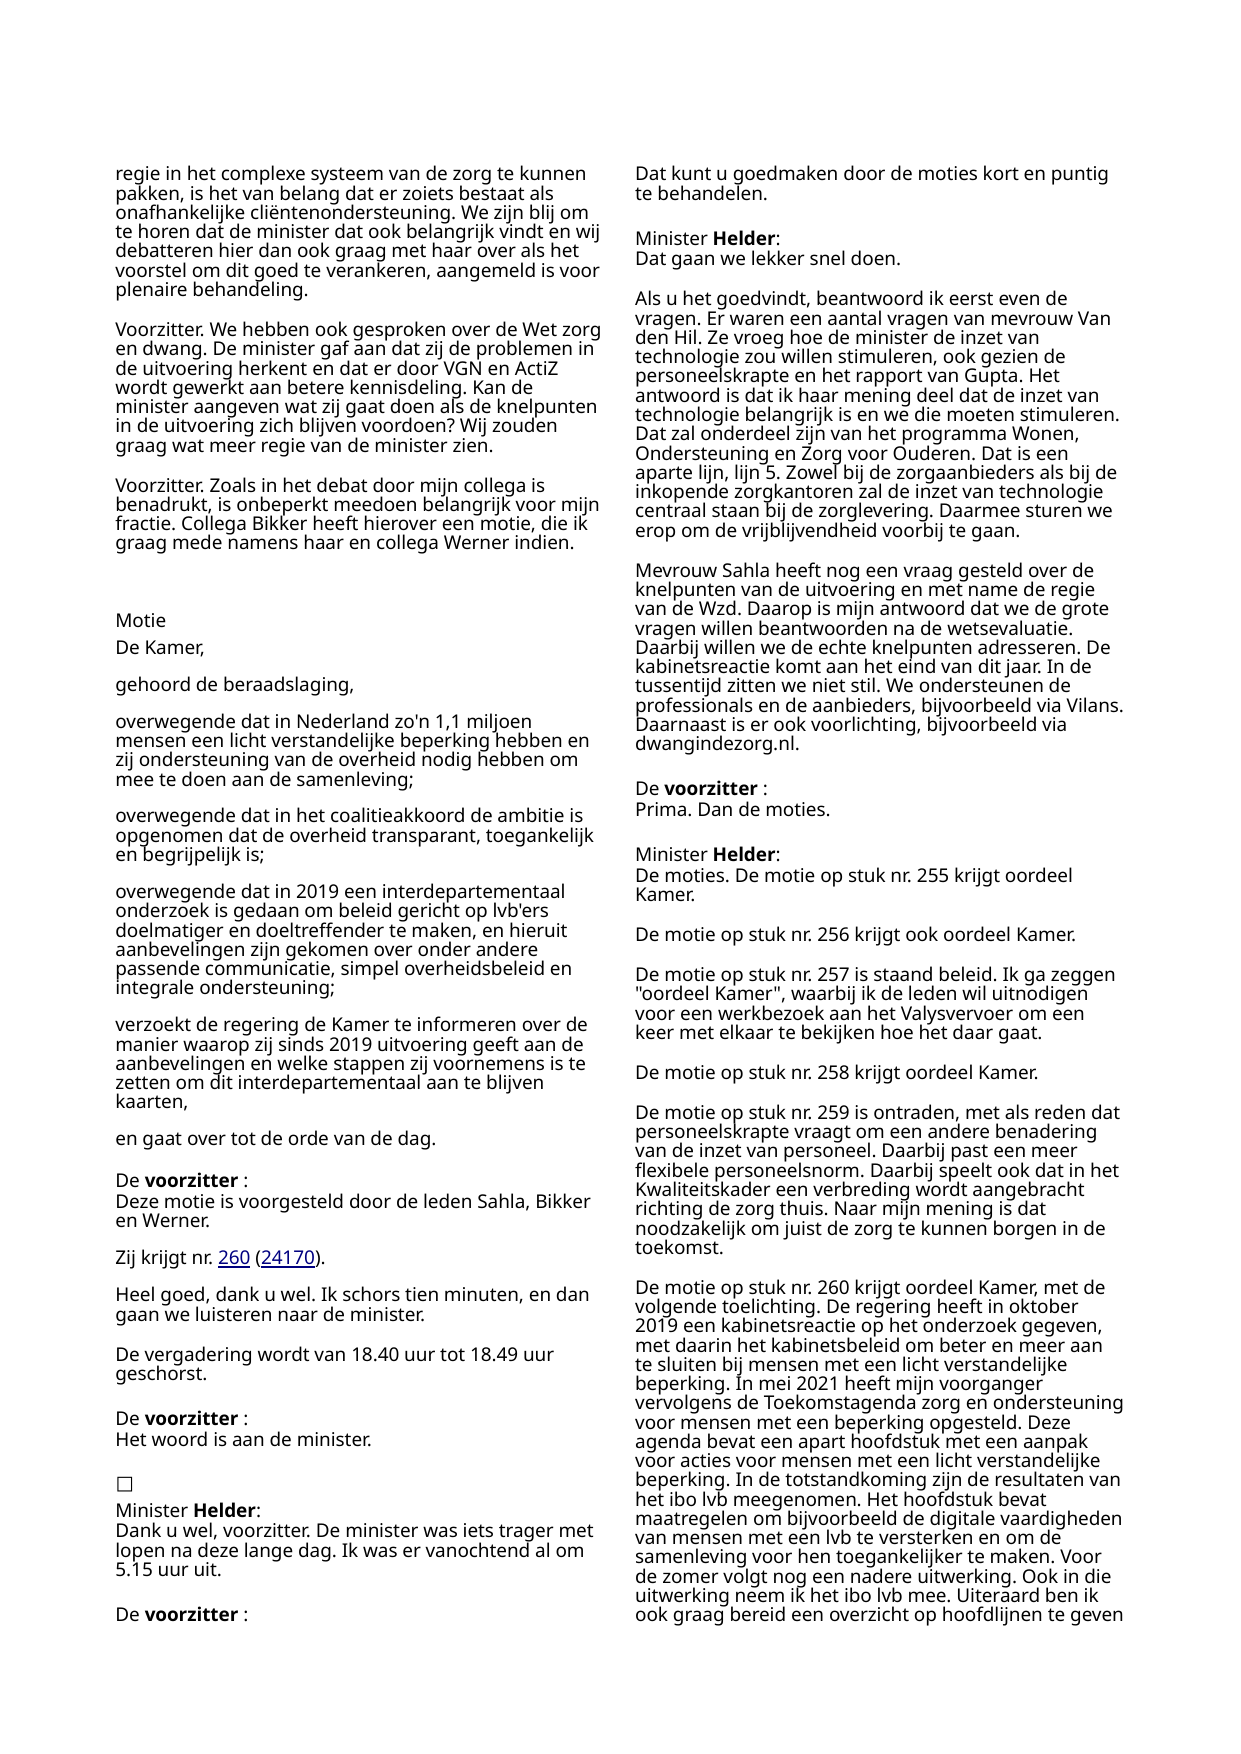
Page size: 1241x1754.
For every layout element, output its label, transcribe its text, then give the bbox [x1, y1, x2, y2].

text De vergadering wordt van 18.40 uur tot 18.49 uur geschorst. [115, 1346, 605, 1384]
text Motie [115, 607, 605, 633]
text Prima. Dan de moties. [635, 801, 1125, 820]
text overwegende dat in het coalitieakkoord de ambitie is opgenomen dat de overheid transparant, toegankelijk en begrijpelijk is; [115, 807, 605, 865]
text Voorzitter. We hebben ook gesproken over de Wet zorg en dwang. De minister gaf aan dat zij de problemen in de uitvoering herkent en dat er door VGN en ActiZ wordt gewerkt aan betere kennisdeling. Kan de minister aangeven wat zij gaat doen als de knelpunten in de uitvoering zich blijven voordoen? Wij zouden graag wat meer regie van de minister zien. [115, 321, 605, 456]
text Minister Helder: [635, 225, 1125, 250]
text Heel goed, dank u wel. Ik schors tien minuten, en dan gaan we luisteren naar de minister. [115, 1286, 605, 1325]
text De voorzitter : [115, 1405, 605, 1431]
text Het woord is aan de minister. [115, 1431, 605, 1450]
text regie in het complexe systeem van de zorg te kunnen pakken, is het van belang dat er zoiets bestaat als onafhankelijke cliëntenondersteuning. We zijn blij om te horen dat de minister dat ook belangrijk vindt en wij debatteren hier dan ook graag met haar over als het voorstel om dit goed te verankeren, aangemeld is voor plenaire behandeling. [115, 165, 605, 300]
text De motie op stuk nr. 260 krijgt oordeel Kamer, met de volgende toelichting. De regering heeft in oktober 2019 een kabinetsreactie op het onderzoek gegeven, met daarin het kabinetsbeleid om beter en meer aan te sluiten bij mensen met een licht verstandelijke beperking. In mei 2021 heeft mijn voorganger vervolgens de Toekomstagenda zorg en ondersteuning voor mensen met een beperking opgesteld. Deze agenda bevat een apart hoofdstuk met een aanpak voor acties voor mensen met een licht verstandelijke beperking. In de totstandkoming zijn de resultaten van het ibo lvb meegenomen. Het hoofdstuk bevat maatregelen om bijvoorbeeld de digitale vaardigheden van mensen met een lvb te versterken en om de samenleving voor hen toegankelijker te maken. Voor de zomer volgt nog een nadere uitwerking. Ook in die uitwerking neem ik het ibo lvb mee. Uiteraard ben ik ook graag bereid een overzicht op hoofdlijnen te geven [635, 1279, 1125, 1626]
text gehoord de beraadslaging, [115, 676, 605, 695]
text De motie op stuk nr. 258 krijgt oordeel Kamer. [635, 1064, 1125, 1083]
text overwegende dat in 2019 een interdepartementaal onderzoek is gedaan om beleid gericht op lvb'ers doelmatiger en doeltreffender te maken, en hieruit aanbevelingen zijn gekomen over onder andere passende communicatie, simpel overheidsbeleid en integrale ondersteuning; [115, 883, 605, 999]
text De voorzitter : [115, 1601, 605, 1627]
text Als u het goedvindt, beantwoord ik eerst even de vragen. Er waren een aantal vragen van mevrouw Van den Hil. Ze vroeg hoe de minister de inzet van technologie zou willen stimuleren, ook gezien de personeelskrapte en het rapport van Gupta. Het antwoord is dat ik haar mening deel dat de inzet van technologie belangrijk is en we die moeten stimuleren. Dat zal onderdeel zijn van het programma Wonen, Ondersteuning en Zorg voor Ouderen. Dat is een aparte lijn, lijn 5. Zowel bij de zorgaanbieders als bij de inkopende zorgkantoren zal de inzet van technologie centraal staan bij de zorglevering. Daarmee sturen we erop om de vrijblijvendheid voorbij te gaan. [635, 290, 1125, 541]
text De voorzitter : [115, 1167, 605, 1193]
text Deze motie is voorgesteld door de leden Sahla, Bikker en Werner. [115, 1193, 605, 1232]
text Dank u wel, voorzitter. De minister was iets trager met lopen na deze lange dag. Ik was er vanochtend al om 5.15 uur uit. [115, 1522, 605, 1580]
text Zij krijgt nr. 260 (24170). [115, 1249, 605, 1269]
text overwegende dat in Nederland zo'n 1,1 miljoen mensen een licht verstandelijke beperking hebben en zij ondersteuning van de overheid nodig hebben om mee te doen aan de samenleving; [115, 713, 605, 790]
text De motie op stuk nr. 256 krijgt ook oordeel Kamer. [635, 926, 1125, 945]
text Mevrouw Sahla heeft nog een vraag gesteld over de knelpunten van de uitvoering en met name de regie van de Wzd. Daarop is mijn antwoord dat we de grote vragen willen beantwoorden na de wetsevaluatie. Daarbij willen we de echte knelpunten adresseren. De kabinetsreactie komt aan het eind van dit jaar. In de tussentijd zitten we niet stil. We ondersteunen de professionals en de aanbieders, bijvoorbeeld via Vilans. Daarnaast is er ook voorlichting, bijvoorbeeld via dwangindezorg.nl. [635, 562, 1125, 754]
text De moties. De motie op stuk nr. 255 krijgt oordeel Kamer. [635, 867, 1125, 905]
text Dat gaan we lekker snel doen. [635, 250, 1125, 270]
text Dat kunt u goedmaken door de moties kort en puntig te behandelen. [635, 165, 1125, 204]
text De motie op stuk nr. 257 is staand beleid. Ik ga zeggen "oordeel Kamer", waarbij ik de leden wil uitnodigen voor een werkbezoek aan het Valysvervoer om een keer met elkaar te bekijken hoe het daar gaat. [635, 966, 1125, 1043]
text verzoekt de regering de Kamer te informeren over de manier waarop zij sinds 2019 uitvoering geeft aan de aanbevelingen en welke stappen zij voornemens is te zetten om dit interdepartementaal aan te blijven kaarten, [115, 1016, 605, 1113]
text De motie op stuk nr. 259 is ontraden, met als reden dat personeelskrapte vraagt om een andere benadering van de inzet van personeel. Daarbij past een meer flexibele personeelsnorm. Daarbij speelt ook dat in het Kwaliteitskader een verbreding wordt aangebracht richting de zorg thuis. Naar mijn mening is dat noodzakelijk om juist de zorg te kunnen borgen in de toekomst. [635, 1104, 1125, 1258]
text Minister Helder: [635, 841, 1125, 867]
text ⬜ [115, 1471, 605, 1497]
text Minister Helder: [115, 1497, 605, 1522]
text De voorzitter : [635, 775, 1125, 801]
text De Kamer, [115, 639, 605, 658]
text en gaat over tot de orde van de dag. [115, 1130, 605, 1150]
text Voorzitter. Zoals in het debat door mijn collega is benadrukt, is onbeperkt meedoen belangrijk voor mijn fractie. Collega Bikker heeft hierover een motie, die ik graag mede namens haar en collega Werner indien. [115, 477, 605, 554]
